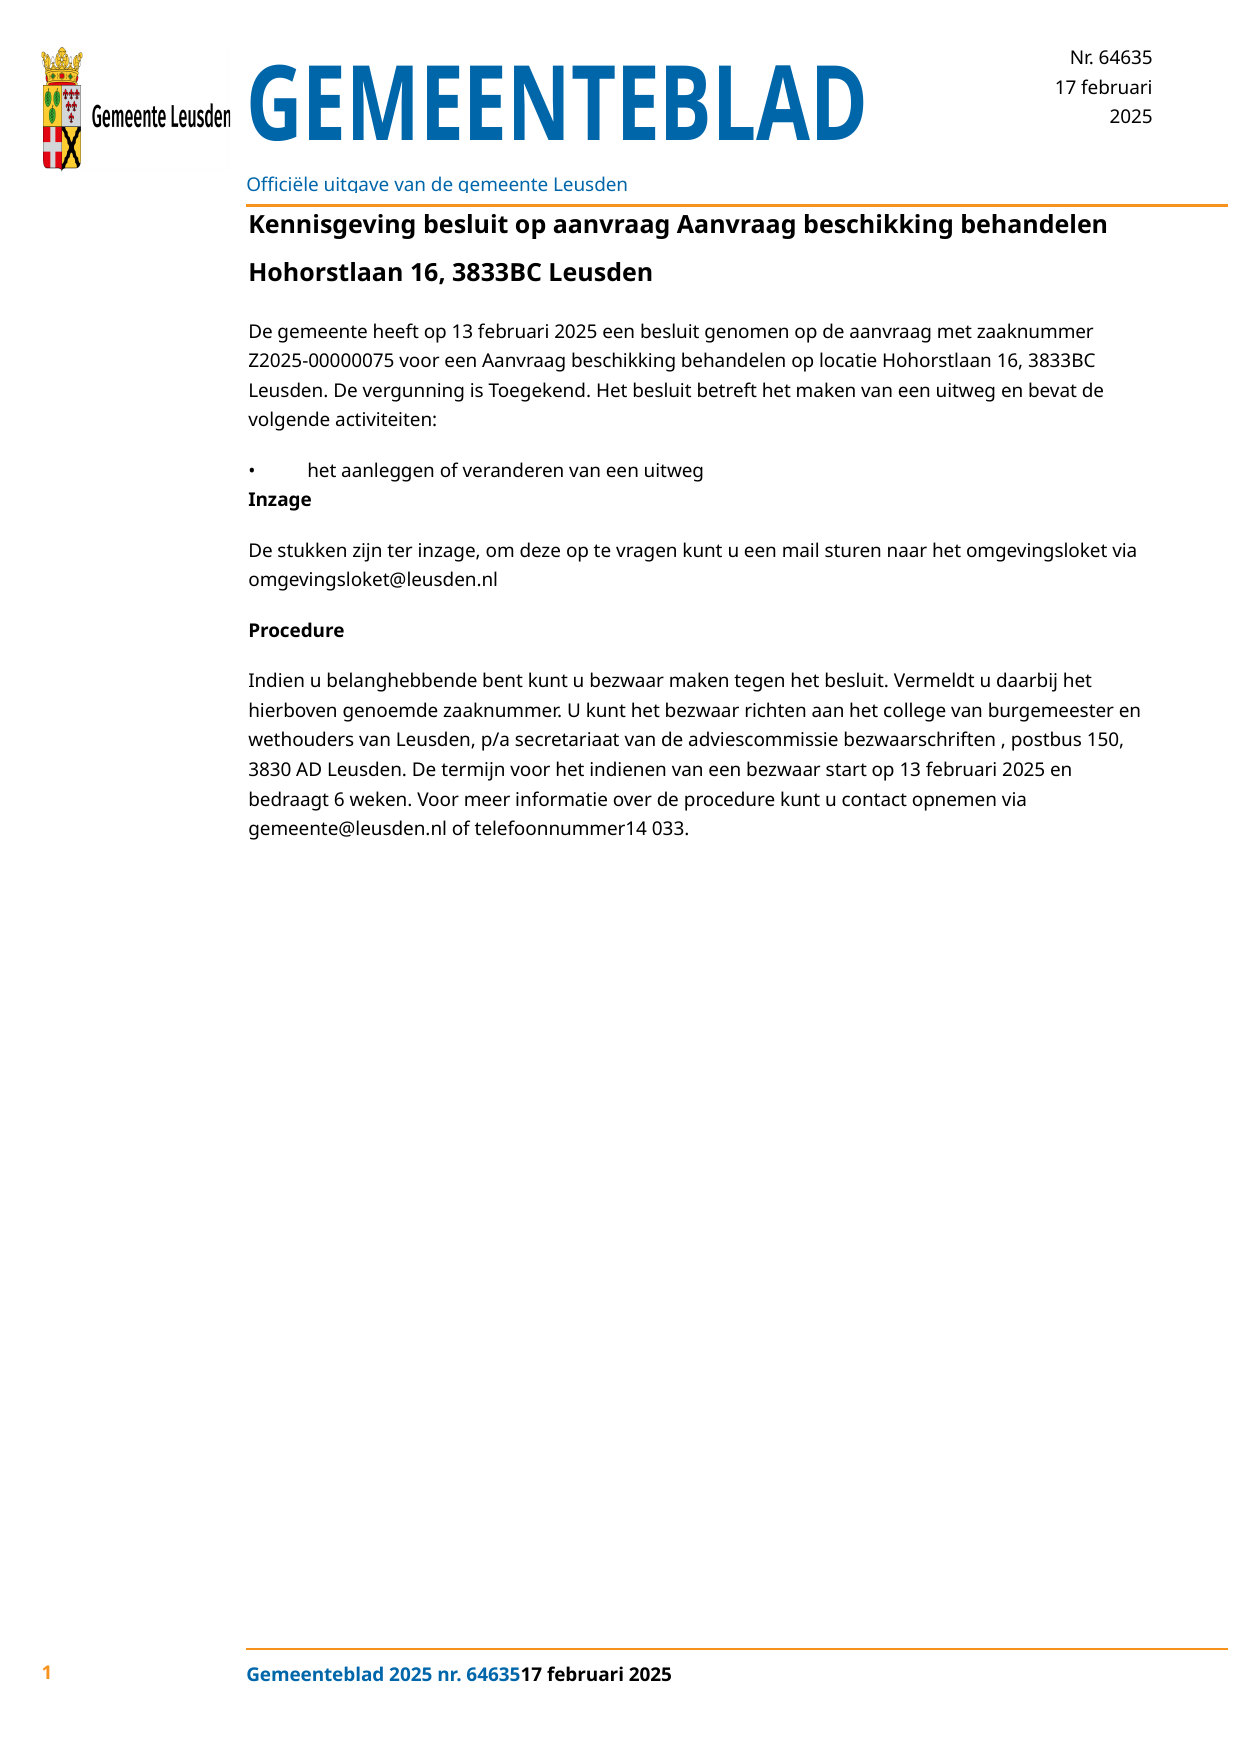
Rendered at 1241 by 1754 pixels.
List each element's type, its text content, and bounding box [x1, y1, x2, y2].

text Indien u belanghebbende bent kunt u bezwaar maken tegen het besluit. Vermeldt u daarbij het hierboven genoemde zaaknummer. U kunt het bezwaar richten aan het college van burgemeester en wethouders van Leusden, p/a secretariaat van de adviescommissie bezwaarschriften , postbus 150, 3830 AD Leusden. De termijn voor het indienen van een bezwaar start op 13 februari 2025 en bedraagt 6 weken. Voor meer informatie over de procedure kunt u contact opnemen via gemeente@leusden.nl of telefoonnummer14 033. [248, 667, 1152, 841]
text Procedure [248, 617, 1152, 643]
picture [41, 47, 231, 172]
list het aanleggen of veranderen van een uitweg [248, 457, 1152, 483]
text De gemeente heeft op 13 februari 2025 een besluit genomen op de aanvraag met zaaknummer Z2025-00000075 voor een Aanvraag beschikking behandelen op locatie Hohorstlaan 16, 3833BC Leusden. De vergunning is Toegekend. Het besluit betreft het maken van een uitweg en bevat de volgende activiteiten: [248, 318, 1152, 432]
text Kennisgeving besluit op aanvraag Aanvraag beschikking behandelen Hohorstlaan 16, 3833BC Leusden [248, 207, 1152, 288]
text De stukken zijn ter inzage, om deze op te vragen kunt u een mail sturen naar het omgevingsloket via omgevingsloket@leusden.nl [248, 537, 1152, 592]
text Inzage [248, 487, 1152, 512]
